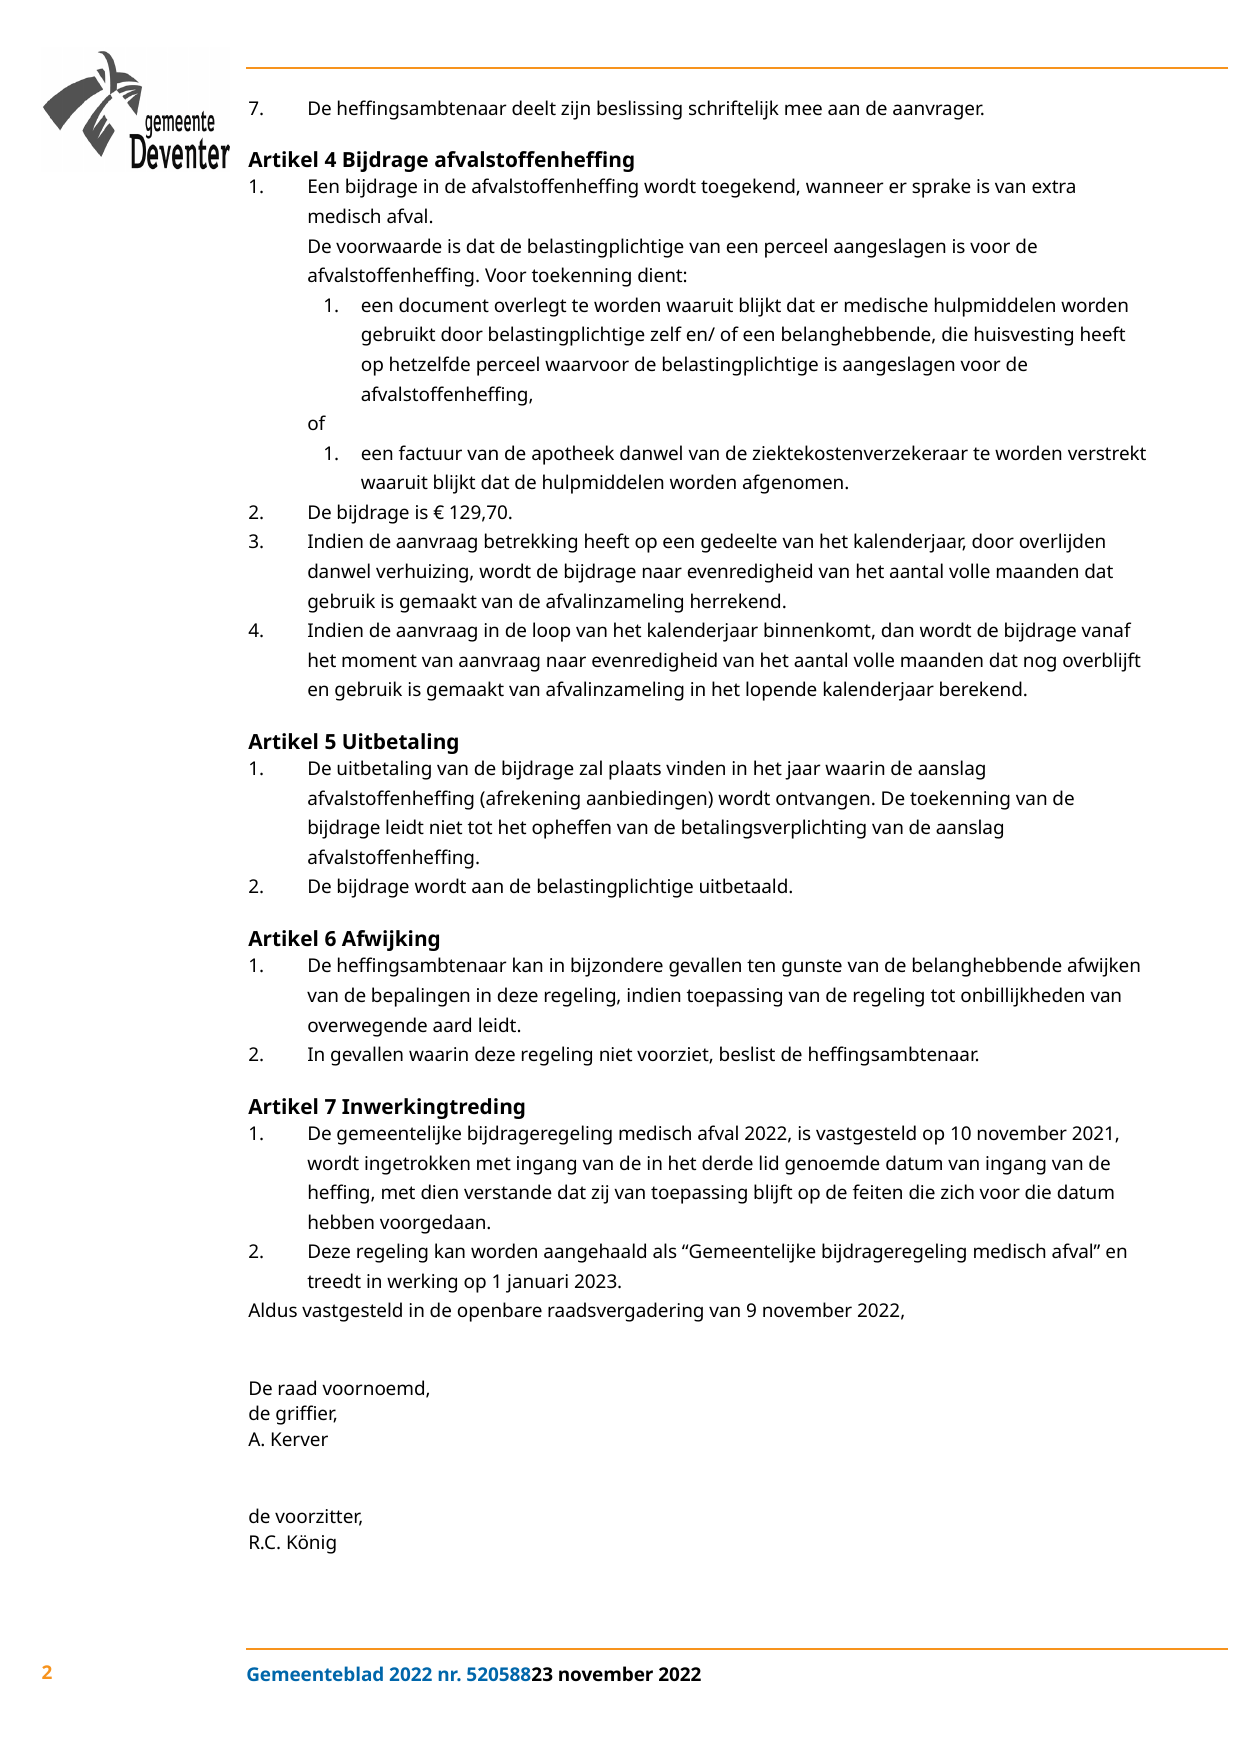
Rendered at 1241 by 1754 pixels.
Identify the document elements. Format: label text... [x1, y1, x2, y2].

list De bijdrage wordt aan de belastingplichtige uitbetaald. [248, 874, 1152, 899]
list Indien de aanvraag betrekking heeft op een gedeelte van het kalenderjaar, door overlijden danwel verhuizing, wordt de bijdrage naar evenredigheid van het aantal volle maanden dat gebruik is gemaakt van de afvalinzameling herrekend. [248, 529, 1152, 613]
list De voorwaarde is dat de belastingplichtige van een perceel aangeslagen is voor de afvalstoffenheffing. Voor toekenning dient: [248, 233, 1152, 288]
list De heffingsambtenaar kan in bijzondere gevallen ten gunste van de belanghebbende afwijken van de bepalingen in deze regeling, indien toepassing van de regeling tot onbillijkheden van overwegende aard leidt. [248, 953, 1152, 1037]
list Indien de aanvraag in de loop van het kalenderjaar binnenkomt, dan wordt de bijdrage vanaf het moment van aanvraag naar evenredigheid van het aantal volle maanden dat nog overblijft en gebruik is gemaakt van afvalinzameling in het lopende kalenderjaar berekend. [248, 617, 1152, 702]
text Artikel 5 Uitbetaling [248, 727, 1152, 755]
text de voorzitter, [248, 1503, 1152, 1529]
text R.C. König [248, 1529, 1152, 1555]
list De gemeentelijke bijdrageregeling medisch afval 2022, is vastgesteld op 10 november 2021, wordt ingetrokken met ingang van de in het derde lid genoemde datum van ingang van de heffing, met dien verstande dat zij van toepassing blijft op de feiten die zich voor die datum hebben voorgedaan. [248, 1120, 1152, 1235]
picture [41, 47, 231, 172]
list De uitbetaling van de bijdrage zal plaats vinden in het jaar waarin de aanslag afvalstoffenheffing (afrekening aanbiedingen) wordt ontvangen. De toekenning van de bijdrage leidt niet tot het opheffen van de betalingsverplichting van de aanslag afvalstoffenheffing. [248, 755, 1152, 870]
text de griffier, [248, 1401, 1152, 1426]
text A. Kerver [248, 1426, 1152, 1452]
list De heffingsambtenaar deelt zijn beslissing schriftelijk mee aan de aanvrager. [248, 95, 1152, 121]
text Artikel 6 Afwijking [248, 924, 1152, 953]
text Artikel 4 Bijdrage afvalstoffenheffing [248, 145, 1152, 174]
list De bijdrage is € 129,70. [248, 499, 1152, 525]
list een factuur van de apotheek danwel van de ziektekostenverzekeraar te worden verstrekt waaruit blijkt dat de hulpmiddelen worden afgenomen. [323, 440, 1152, 495]
list Een bijdrage in de afvalstoffenheffing wordt toegekend, wanneer er sprake is van extra medisch afval. [248, 174, 1152, 229]
list In gevallen waarin deze regeling niet voorziet, beslist de heffingsambtenaar. [248, 1041, 1152, 1067]
text Artikel 7 Inwerkingtreding [248, 1092, 1152, 1120]
text De raad voornoemd, [248, 1375, 1152, 1401]
list Deze regeling kan worden aangehaald als “Gemeentelijke bijdrageregeling medisch afval” en treedt in werking op 1 januari 2023. [248, 1238, 1152, 1294]
text Aldus vastgesteld in de openbare raadsvergadering van 9 november 2022, [248, 1298, 1152, 1323]
list of [248, 410, 1152, 436]
list een document overlegt te worden waaruit blijkt dat er medische hulpmiddelen worden gebruikt door belastingplichtige zelf en/ of een belanghebbende, die huisvesting heeft op hetzelfde perceel waarvoor de belastingplichtige is aangeslagen voor de afvalstoffenheffing, [323, 292, 1152, 406]
